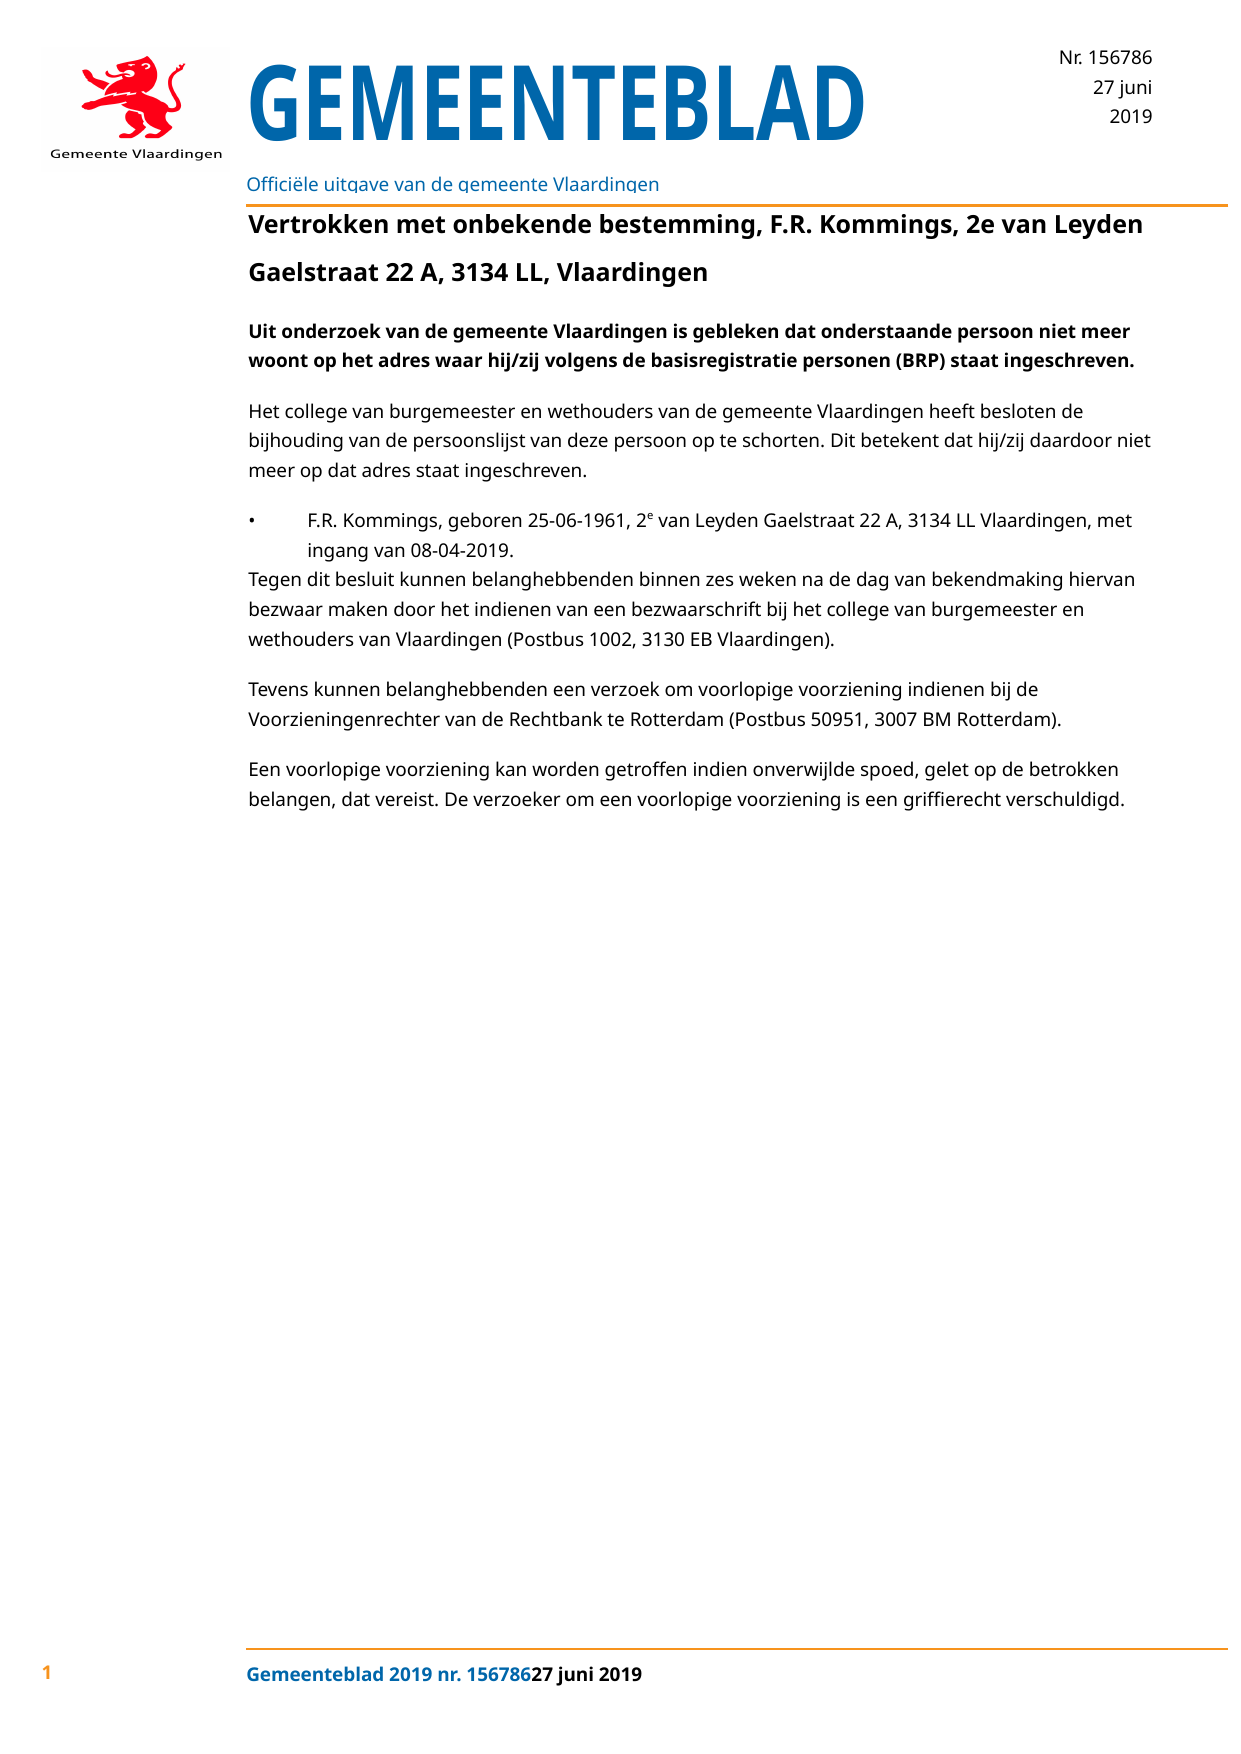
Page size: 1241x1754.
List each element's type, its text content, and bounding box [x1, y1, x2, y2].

text Tevens kunnen belanghebbenden een verzoek om voorlopige voorziening indienen bij de Voorzieningenrechter van de Rechtbank te Rotterdam (Postbus 50951, 3007 BM Rotterdam). [248, 676, 1152, 732]
text Tegen dit besluit kunnen belanghebbenden binnen zes weken na de dag van bekendmaking hiervan bezwaar maken door het indienen van een bezwaarschrift bij het college van burgemeester en wethouders van Vlaardingen (Postbus 1002, 3130 EB Vlaardingen). [248, 567, 1152, 652]
picture [41, 47, 231, 172]
text Uit onderzoek van de gemeente Vlaardingen is gebleken dat onderstaande persoon niet meer woont op het adres waar hij/zij volgens de basisregistratie personen (BRP) staat ingeschreven. [248, 318, 1152, 373]
text Een voorlopige voorziening kan worden getroffen indien onverwijlde spoed, gelet op de betrokken belangen, dat vereist. De verzoeker om een voorlopige voorziening is een griffierecht verschuldigd. [248, 756, 1152, 812]
text Het college van burgemeester en wethouders van de gemeente Vlaardingen heeft besloten de bijhouding van de persoonslijst van deze persoon op te schorten. Dit betekent dat hij/zij daardoor niet meer op dat adres staat ingeschreven. [248, 398, 1152, 483]
text Vertrokken met onbekende bestemming, F.R. Kommings, 2e van Leyden Gaelstraat 22 A, 3134 LL, Vlaardingen [248, 207, 1152, 288]
list F.R. Kommings, geboren 25-06-1961, 2e van Leyden Gaelstraat 22 A, 3134 LL Vlaardingen, met ingang van 08-04-2019. [248, 507, 1152, 563]
